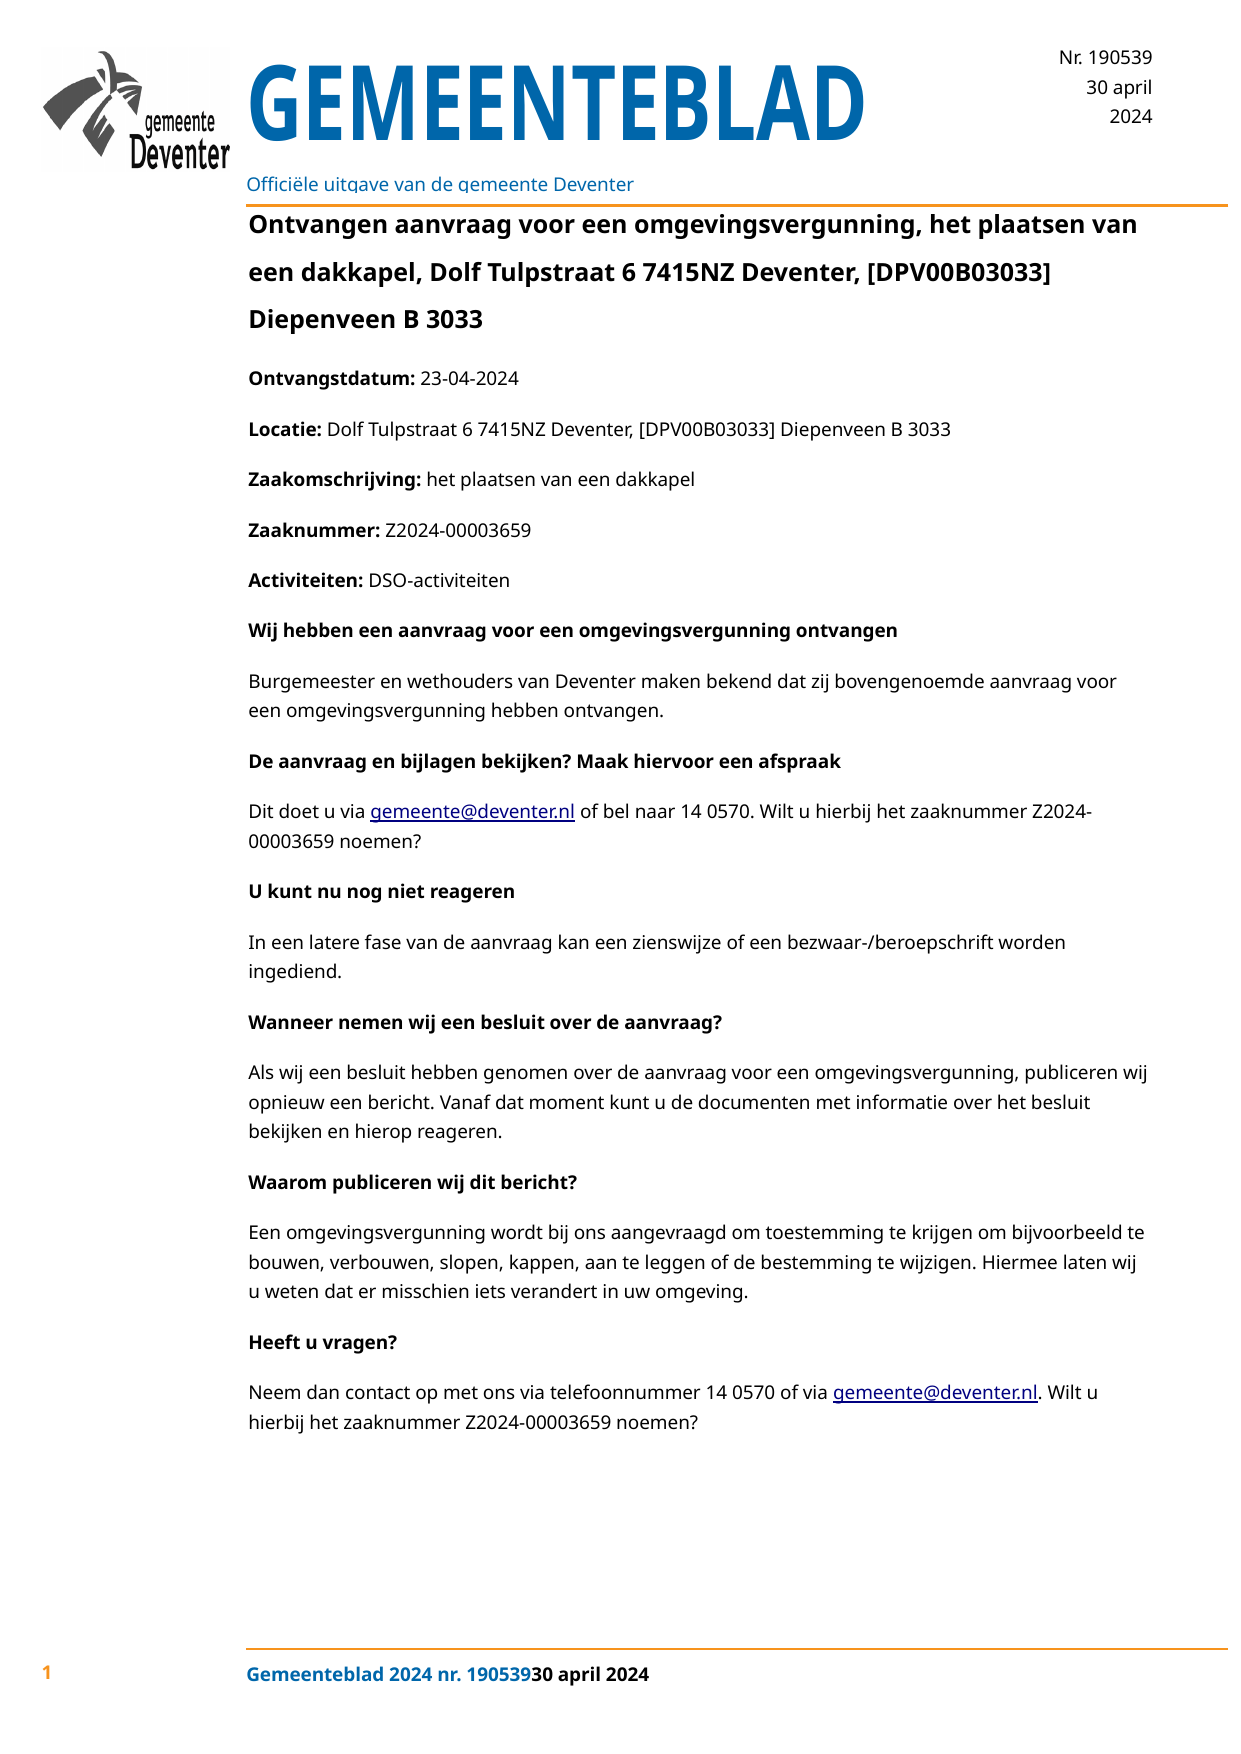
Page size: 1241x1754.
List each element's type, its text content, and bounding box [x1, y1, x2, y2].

text In een latere fase van de aanvraag kan een zienswijze of een bezwaar-/beroepschrift worden ingediend. [248, 929, 1152, 984]
picture [41, 47, 231, 172]
text Burgemeester en wethouders van Deventer maken bekend dat zij bovengenoemde aanvraag voor een omgevingsvergunning hebben ontvangen. [248, 668, 1152, 723]
text Heeft u vragen? [248, 1329, 1152, 1354]
text Een omgevingsvergunning wordt bij ons aangevraagd om toestemming te krijgen om bijvoorbeeld te bouwen, verbouwen, slopen, kappen, aan te leggen of de bestemming te wijzigen. Hiermee laten wij u weten dat er misschien iets verandert in uw omgeving. [248, 1219, 1152, 1304]
text Wij hebben een aanvraag voor een omgevingsvergunning ontvangen [248, 618, 1152, 643]
text Neem dan contact op met ons via telefoonnummer 14 0570 of via gemeente@deventer.nl. Wilt u hierbij het zaaknummer Z2024-00003659 noemen? [248, 1379, 1152, 1434]
text Dit doet u via gemeente@deventer.nl of bel naar 14 0570. Wilt u hierbij het zaaknummer Z2024-00003659 noemen? [248, 798, 1152, 854]
text Ontvangen aanvraag voor een omgevingsvergunning, het plaatsen van een dakkapel, Dolf Tulpstraat 6 7415NZ Deventer, [DPV00B03033] Diepenveen B 3033 [248, 207, 1152, 336]
text Als wij een besluit hebben genomen over de aanvraag voor een omgevingsvergunning, publiceren wij opnieuw een bericht. Vanaf dat moment kunt u de documenten met informatie over het besluit bekijken en hierop reageren. [248, 1059, 1152, 1144]
text Zaaknummer: Z2024-00003659 [248, 517, 1152, 542]
text U kunt nu nog niet reageren [248, 878, 1152, 904]
text De aanvraag en bijlagen bekijken? Maak hiervoor een afspraak [248, 748, 1152, 774]
text Wanneer nemen wij een besluit over de aanvraag? [248, 1009, 1152, 1034]
text Ontvangstdatum: 23-04-2024 [248, 366, 1152, 391]
text Zaakomschrijving: het plaatsen van een dakkapel [248, 466, 1152, 492]
text Activiteiten: DSO-activiteiten [248, 567, 1152, 593]
text Locatie: Dolf Tulpstraat 6 7415NZ Deventer, [DPV00B03033] Diepenveen B 3033 [248, 416, 1152, 442]
text Waarom publiceren wij dit bericht? [248, 1169, 1152, 1194]
